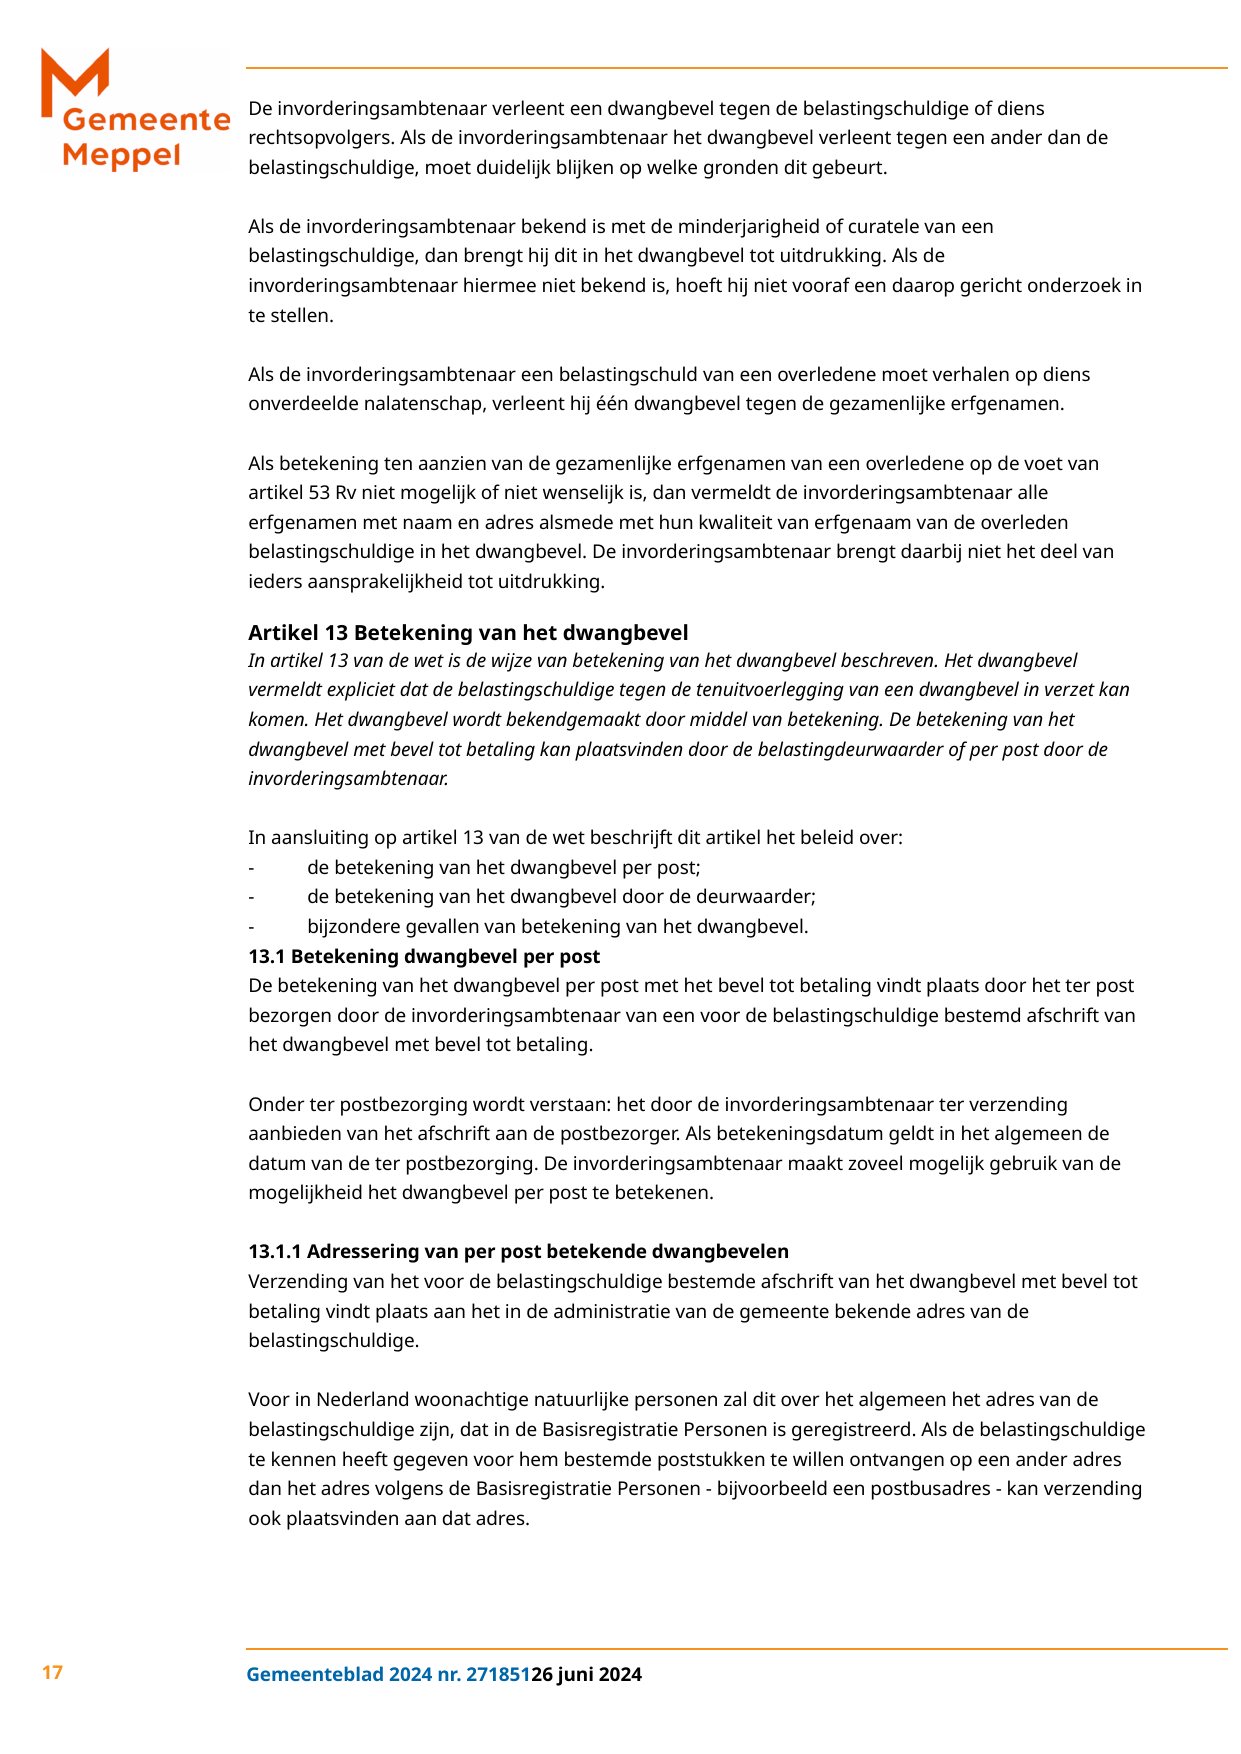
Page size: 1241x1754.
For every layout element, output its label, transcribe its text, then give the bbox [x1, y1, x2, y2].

text In artikel 13 van de wet is de wijze van betekening van het dwangbevel beschreven. Het dwangbevel vermeldt expliciet dat de belastingschuldige tegen de tenuitvoerlegging van een dwangbevel in verzet kan komen. Het dwangbevel wordt bekendgemaakt door middel van betekening. De betekening van het dwangbevel met bevel tot betaling kan plaatsvinden door de belastingdeurwaarder of per post door de invorderingsambtenaar. [248, 647, 1152, 791]
text Artikel 13 Betekening van het dwangbevel [248, 618, 1152, 647]
text De betekening van het dwangbevel per post met het bevel tot betaling vindt plaats door het ter post bezorgen door de invorderingsambtenaar van een voor de belastingschuldige bestemd afschrift van het dwangbevel met bevel tot betaling. [248, 972, 1152, 1057]
list bijzondere gevallen van betekening van het dwangbevel. [248, 913, 1152, 939]
text 13.1.1 Adressering van per post betekende dwangbevelen [248, 1239, 1152, 1264]
picture [41, 47, 231, 172]
text Verzending van het voor de belastingschuldige bestemde afschrift van het dwangbevel met bevel tot betaling vindt plaats aan het in de administratie van de gemeente bekende adres van de belastingschuldige. [248, 1268, 1152, 1353]
list de betekening van het dwangbevel door de deurwaarder; [248, 884, 1152, 909]
text In aansluiting op artikel 13 van de wet beschrijft dit artikel het beleid over: [248, 824, 1152, 850]
text Onder ter postbezorging wordt verstaan: het door de invorderingsambtenaar ter verzending aanbieden van het afschrift aan de postbezorger. Als betekeningsdatum geldt in het algemeen de datum van de ter postbezorging. De invorderingsambtenaar maakt zoveel mogelijk gebruik van de mogelijkheid het dwangbevel per post te betekenen. [248, 1091, 1152, 1205]
text De invorderingsambtenaar verleent een dwangbevel tegen de belastingschuldige of diens rechtsopvolgers. Als de invorderingsambtenaar het dwangbevel verleent tegen een ander dan de belastingschuldige, moet duidelijk blijken op welke gronden dit gebeurt. [248, 95, 1152, 180]
text Voor in Nederland woonachtige natuurlijke personen zal dit over het algemeen het adres van de belastingschuldige zijn, dat in de Basisregistratie Personen is geregistreerd. Als de belastingschuldige te kennen heeft gegeven voor hem bestemde poststukken te willen ontvangen op een ander adres dan het adres volgens de Basisregistratie Personen - bijvoorbeeld een postbusadres - kan verzending ook plaatsvinden aan dat adres. [248, 1387, 1152, 1531]
text Als betekening ten aanzien van de gezamenlijke erfgenamen van een overledene op de voet van artikel 53 Rv niet mogelijk of niet wenselijk is, dan vermeldt de invorderingsambtenaar alle erfgenamen met naam en adres alsmede met hun kwaliteit van erfgenaam van de overleden belastingschuldige in het dwangbevel. De invorderingsambtenaar brengt daarbij niet het deel van ieders aansprakelijkheid tot uitdrukking. [248, 450, 1152, 594]
text Als de invorderingsambtenaar bekend is met de minderjarigheid of curatele van een belastingschuldige, dan brengt hij dit in het dwangbevel tot uitdrukking. Als de invorderingsambtenaar hiermee niet bekend is, hoeft hij niet vooraf een daarop gericht onderzoek in te stellen. [248, 213, 1152, 328]
list de betekening van het dwangbevel per post; [248, 854, 1152, 880]
text 13.1 Betekening dwangbevel per post [248, 943, 1152, 968]
text Als de invorderingsambtenaar een belastingschuld van een overledene moet verhalen op diens onverdeelde nalatenschap, verleent hij één dwangbevel tegen de gezamenlijke erfgenamen. [248, 361, 1152, 416]
